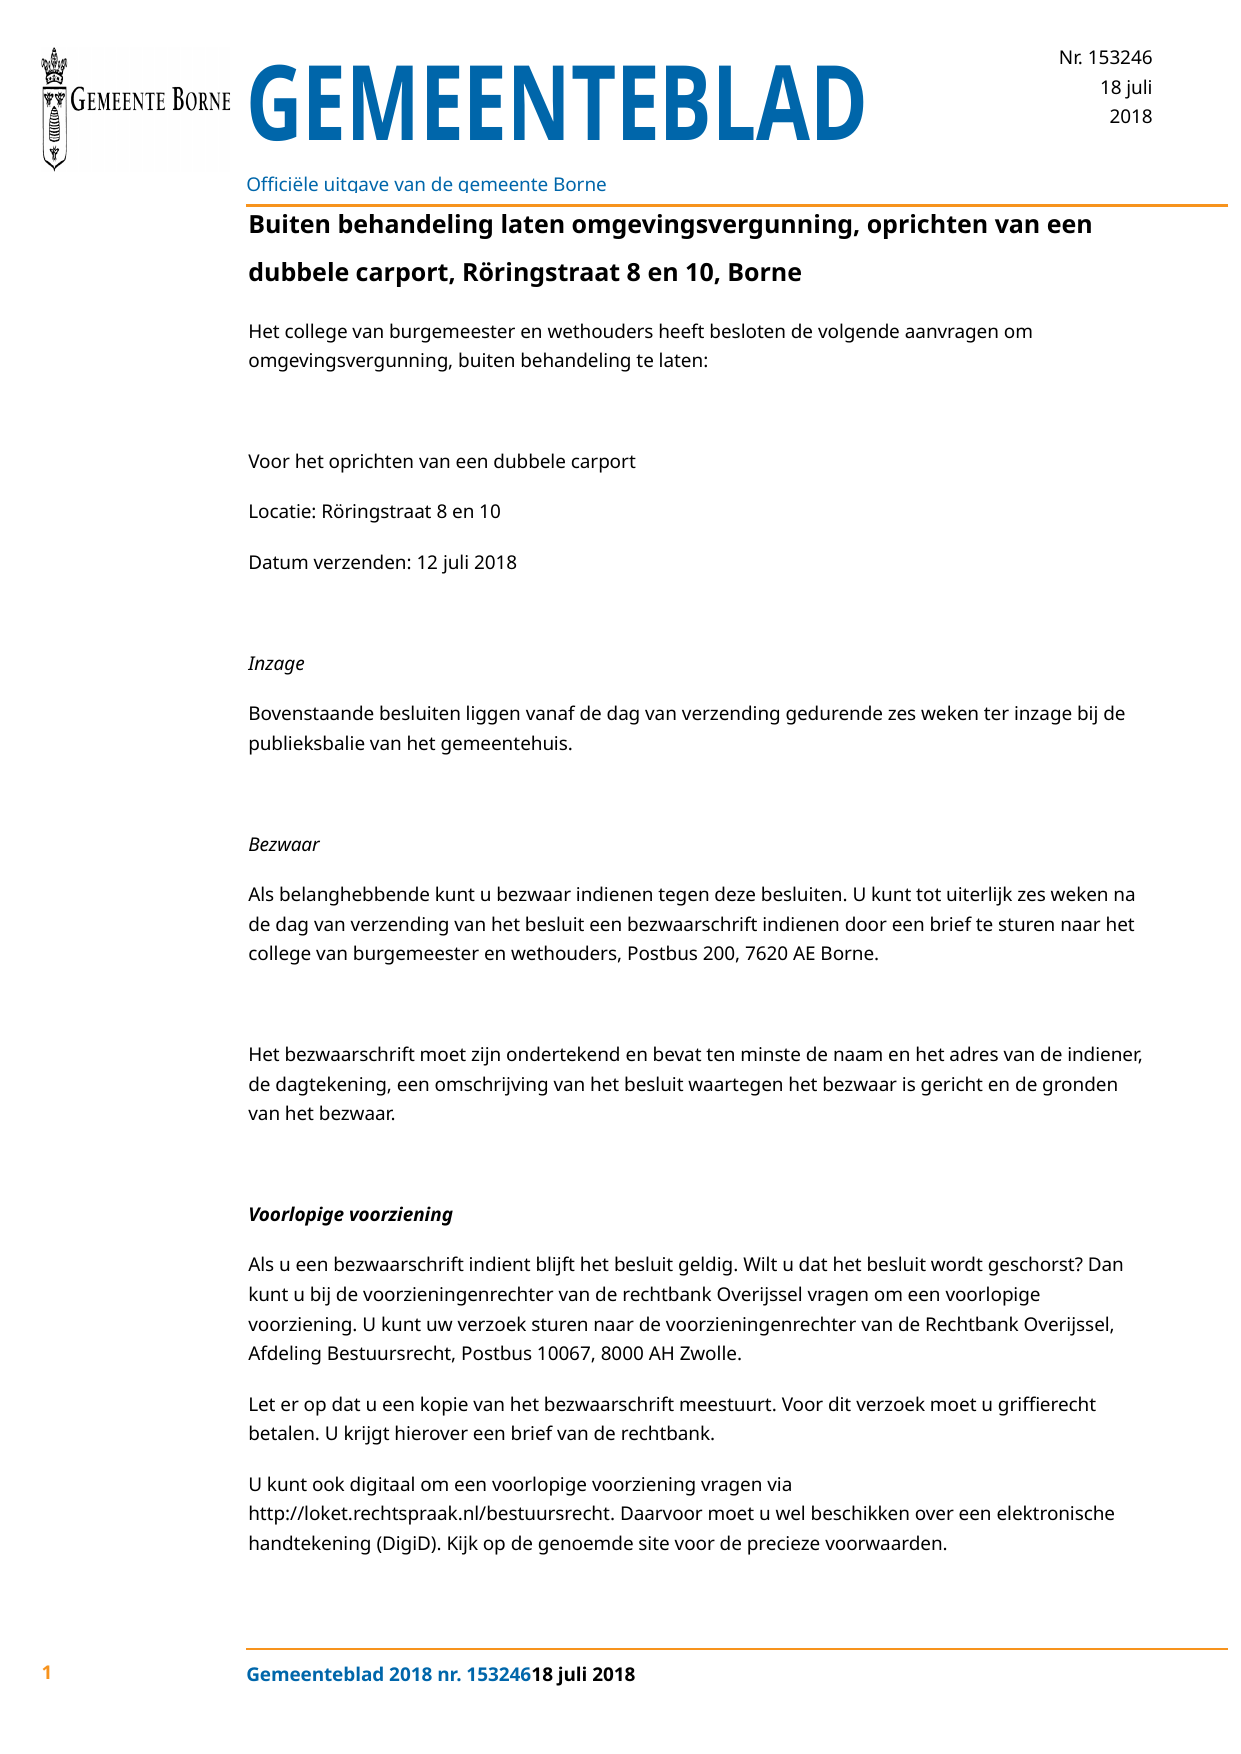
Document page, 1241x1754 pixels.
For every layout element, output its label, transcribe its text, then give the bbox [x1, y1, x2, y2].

text Voorlopige voorziening [248, 1201, 1152, 1227]
text Voor het oprichten van een dubbele carport [248, 448, 1152, 474]
picture [41, 47, 231, 172]
text Als belanghebbende kunt u bezwaar indienen tegen deze besluiten. U kunt tot uiterlijk zes weken na de dag van verzending van het besluit een bezwaarschrift indienen door een brief te sturen naar het college van burgemeester en wethouders, Postbus 200, 7620 AE Borne. [248, 881, 1152, 966]
text Bovenstaande besluiten liggen vanaf de dag van verzending gedurende zes weken ter inzage bij de publieksbalie van het gemeentehuis. [248, 700, 1152, 756]
text Inzage [248, 650, 1152, 676]
text U kunt ook digitaal om een voorlopige voorziening vragen via http://loket.rechtspraak.nl/bestuursrecht. Daarvoor moet u wel beschikken over een elektronische handtekening (DigiD). Kijk op de genoemde site voor de precieze voorwaarden. [248, 1471, 1152, 1556]
text Als u een bezwaarschrift indient blijft het besluit geldig. Wilt u dat het besluit wordt geschorst? Dan kunt u bij de voorzieningenrechter van de rechtbank Overijssel vragen om een voorlopige voorziening. U kunt uw verzoek sturen naar de voorzieningenrechter van de Rechtbank Overijssel, Afdeling Bestuursrecht, Postbus 10067, 8000 AH Zwolle. [248, 1252, 1152, 1366]
text Buiten behandeling laten omgevingsvergunning, oprichten van een dubbele carport, Röringstraat 8 en 10, Borne [248, 207, 1152, 288]
text Let er op dat u een kopie van het bezwaarschrift meestuurt. Voor dit verzoek moet u griffierecht betalen. U krijgt hierover een brief van de rechtbank. [248, 1391, 1152, 1446]
text Datum verzenden: 12 juli 2018 [248, 549, 1152, 575]
text Het bezwaarschrift moet zijn ondertekend en bevat ten minste de naam en het adres van de indiener, de dagtekening, een omschrijving van het besluit waartegen het bezwaar is gericht en de gronden van het bezwaar. [248, 1041, 1152, 1126]
text Het college van burgemeester en wethouders heeft besloten de volgende aanvragen om omgevingsvergunning, buiten behandeling te laten: [248, 318, 1152, 373]
text Locatie: Röringstraat 8 en 10 [248, 499, 1152, 524]
text Bezwaar [248, 831, 1152, 857]
